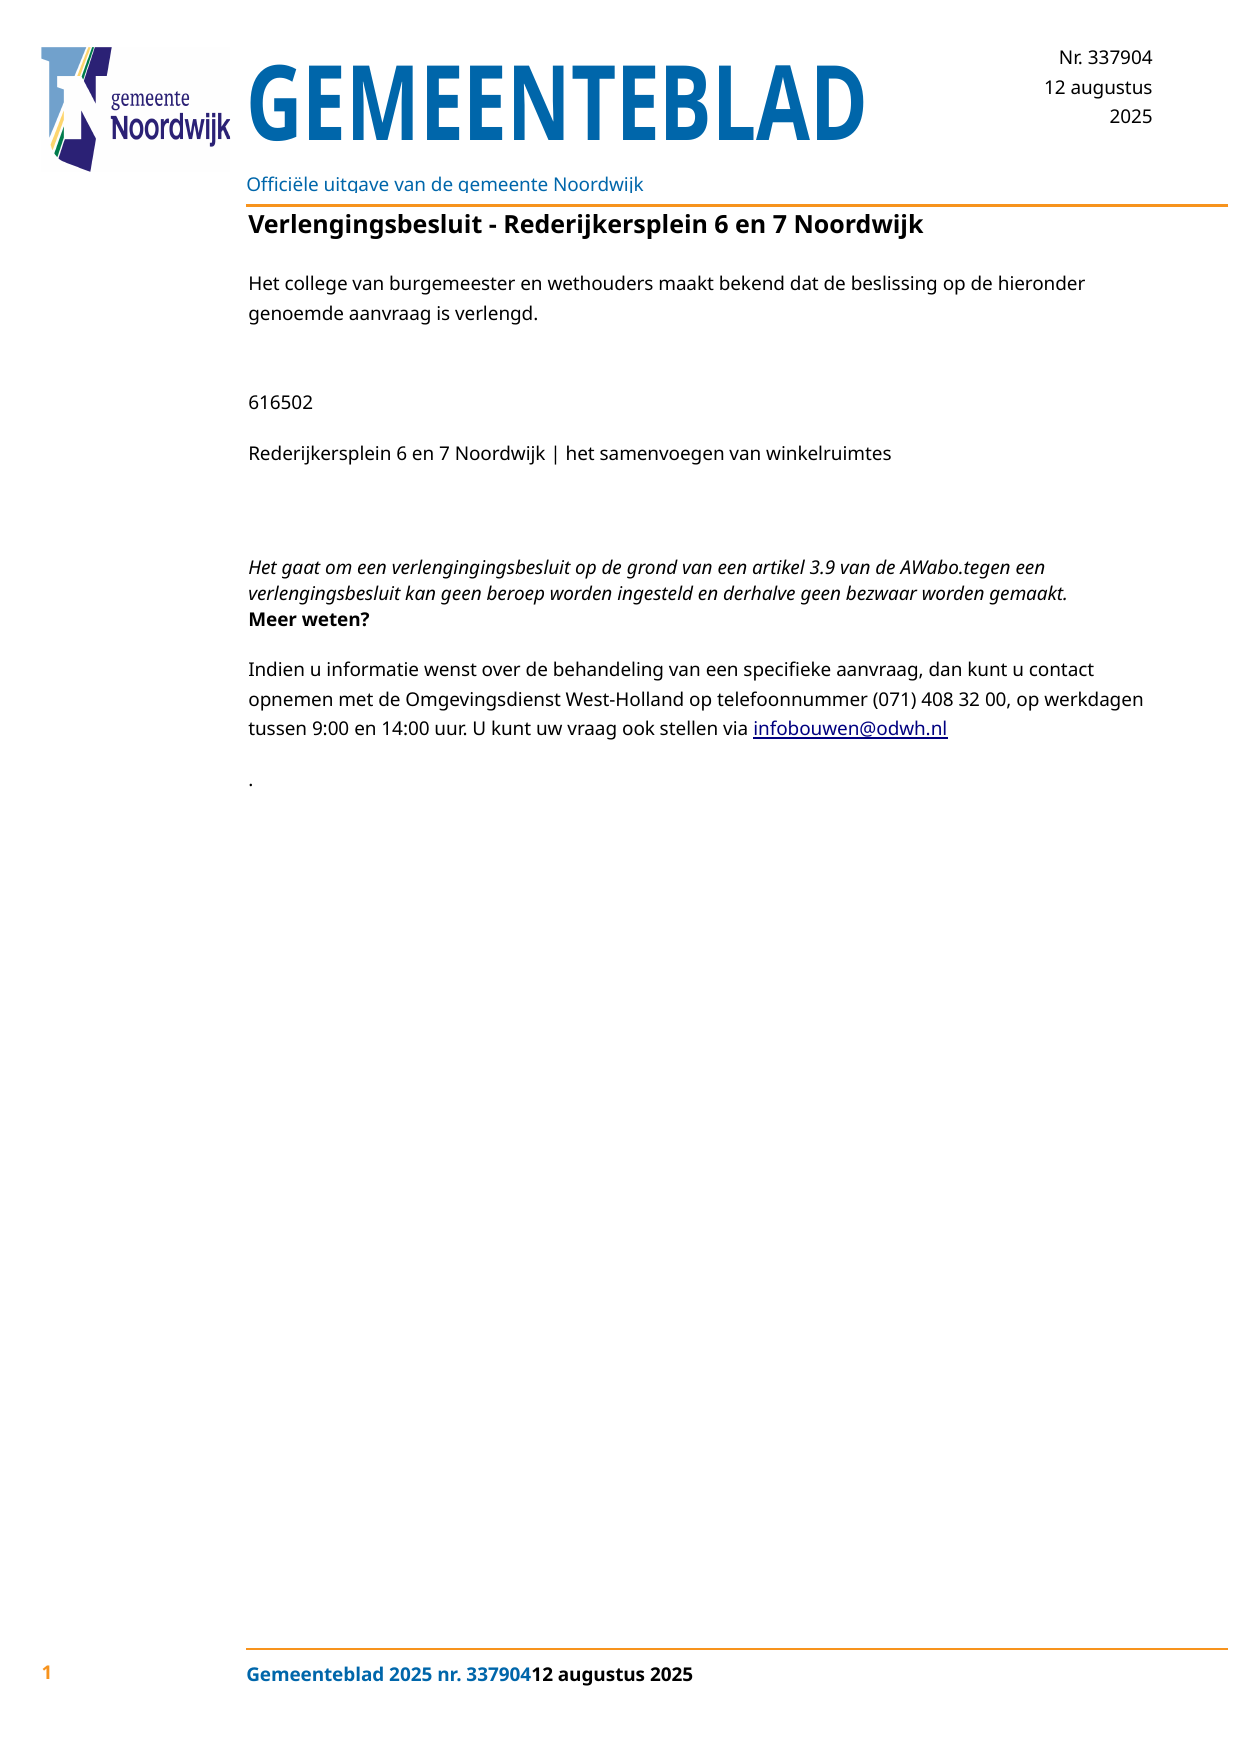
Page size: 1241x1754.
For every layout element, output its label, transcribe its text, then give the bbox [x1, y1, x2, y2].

text Indien u informatie wenst over de behandeling van een specifieke aanvraag, dan kunt u contact opnemen met de Omgevingsdienst West-Holland op telefoonnummer (071) 408 32 00, op werkdagen tussen 9:00 en 14:00 uur. U kunt uw vraag ook stellen via infobouwen@odwh.nl [248, 656, 1152, 741]
text Het college van burgemeester en wethouders maakt bekend dat de beslissing op de hieronder genoemde aanvraag is verlengd. [248, 270, 1152, 326]
text Het gaat om een verlengingingsbesluit op de grond van een artikel 3.9 van de AWabo.tegen een verlengingsbesluit kan geen beroep worden ingesteld en derhalve geen bezwaar worden gemaakt. [248, 554, 1152, 606]
text 616502 [248, 389, 1152, 415]
text Rederijkersplein 6 en 7 Noordwijk | het samenvoegen van winkelruimtes [248, 440, 1152, 466]
text Meer weten? [248, 606, 1152, 632]
picture [41, 47, 231, 172]
text . [248, 766, 1152, 792]
text Verlengingsbesluit - Rederijkersplein 6 en 7 Noordwijk [248, 207, 1152, 241]
